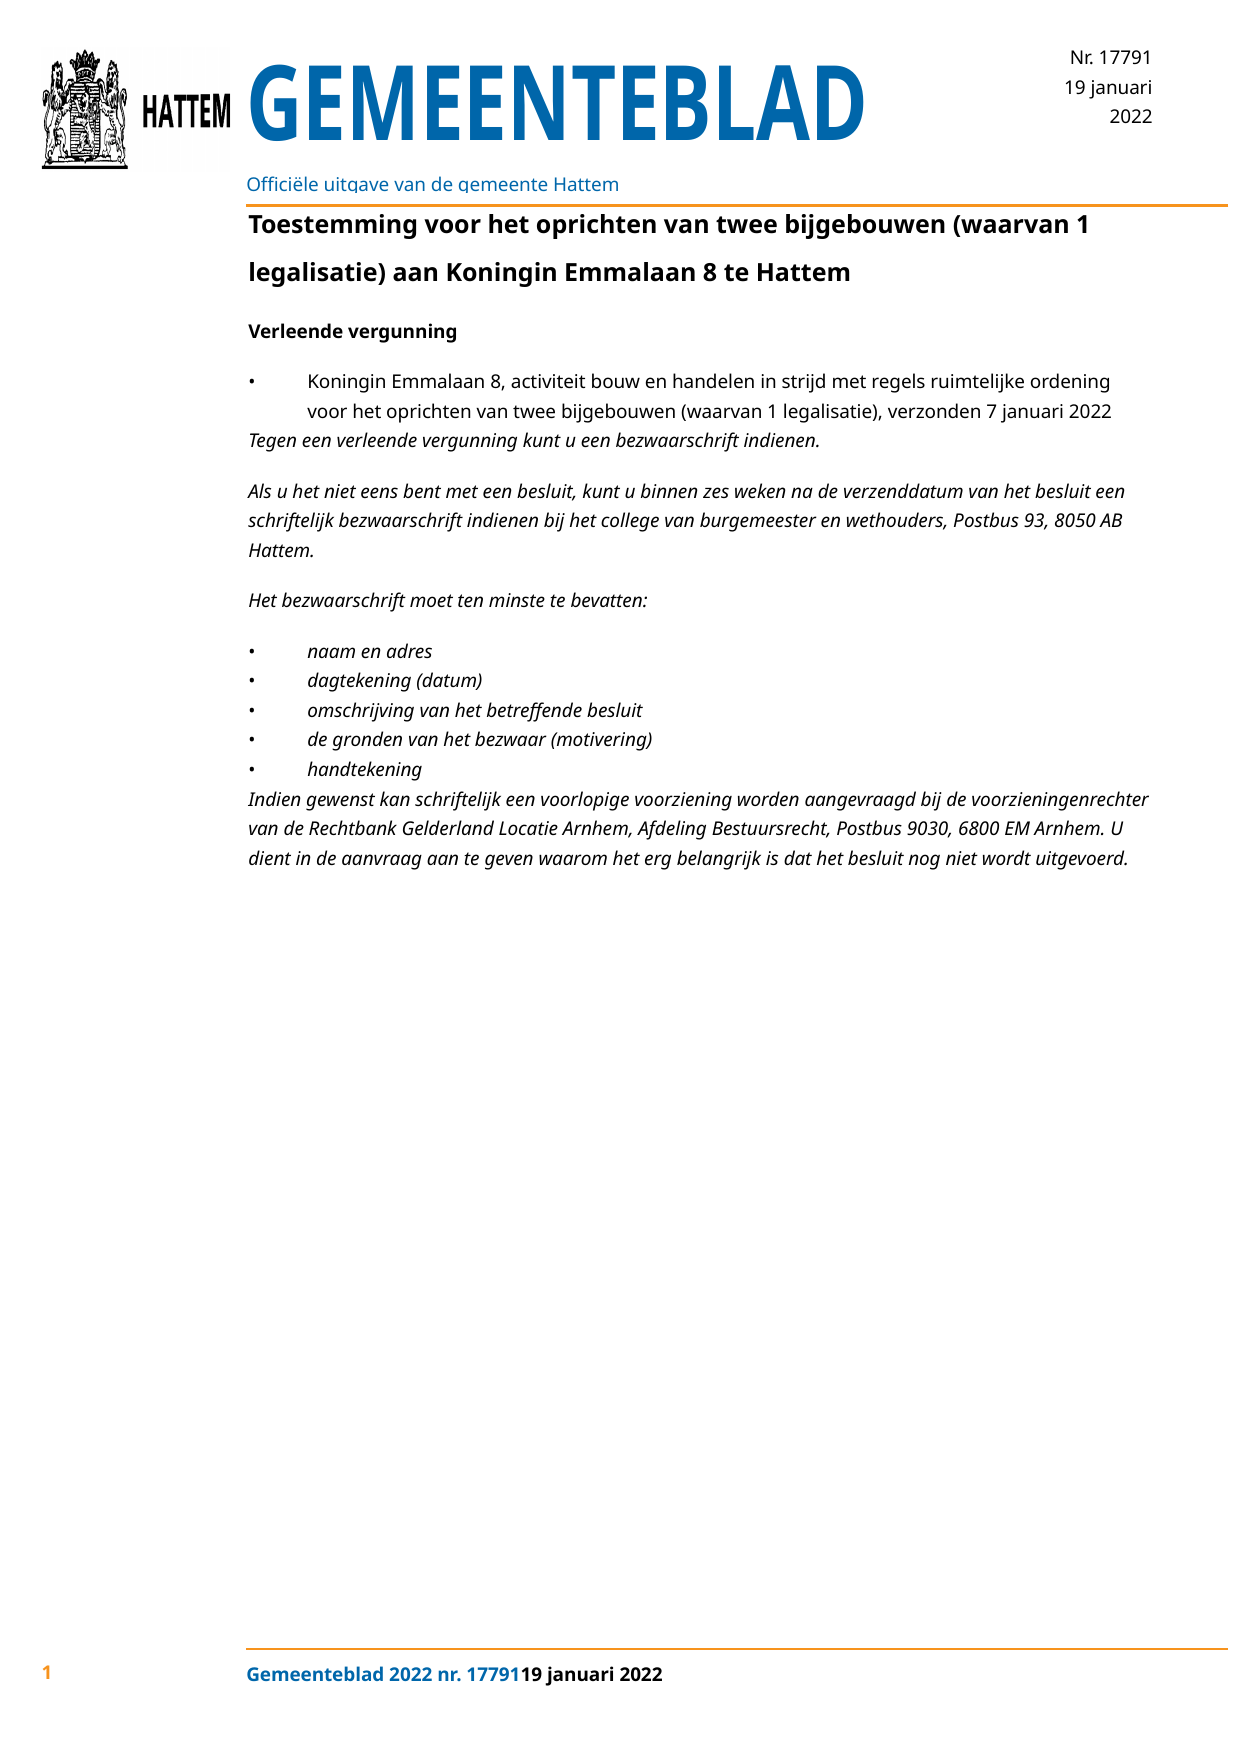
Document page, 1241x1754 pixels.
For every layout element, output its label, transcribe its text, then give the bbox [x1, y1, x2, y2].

text Indien gewenst kan schriftelijk een voorlopige voorziening worden aangevraagd bij de voorzieningenrechter van de Rechtbank Gelderland Locatie Arnhem, Afdeling Bestuursrecht, Postbus 9030, 6800 EM Arnhem. U dient in de aanvraag aan te geven waarom het erg belangrijk is dat het besluit nog niet wordt uitgevoerd. [248, 786, 1152, 871]
list Koningin Emmalaan 8, activiteit bouw en handelen in strijd met regels ruimtelijke ordening voor het oprichten van twee bijgebouwen (waarvan 1 legalisatie), verzonden 7 januari 2022 [248, 368, 1152, 424]
text Toestemming voor het oprichten van twee bijgebouwen (waarvan 1 legalisatie) aan Koningin Emmalaan 8 te Hattem [248, 207, 1152, 288]
list dagtekening (datum) [248, 667, 1152, 693]
text Tegen een verleende vergunning kunt u een bezwaarschrift indienen. [248, 427, 1152, 453]
text Als u het niet eens bent met een besluit, kunt u binnen zes weken na de verzenddatum van het besluit een schriftelijk bezwaarschrift indienen bij het college van burgemeester en wethouders, Postbus 93, 8050 AB Hattem. [248, 478, 1152, 563]
text Het bezwaarschrift moet ten minste te bevatten: [248, 587, 1152, 613]
list handtekening [248, 756, 1152, 782]
list de gronden van het bezwaar (motivering) [248, 727, 1152, 752]
list naam en adres [248, 638, 1152, 664]
list omschrijving van het betreffende besluit [248, 697, 1152, 723]
text Verleende vergunning [248, 318, 1152, 344]
picture [41, 47, 231, 172]
